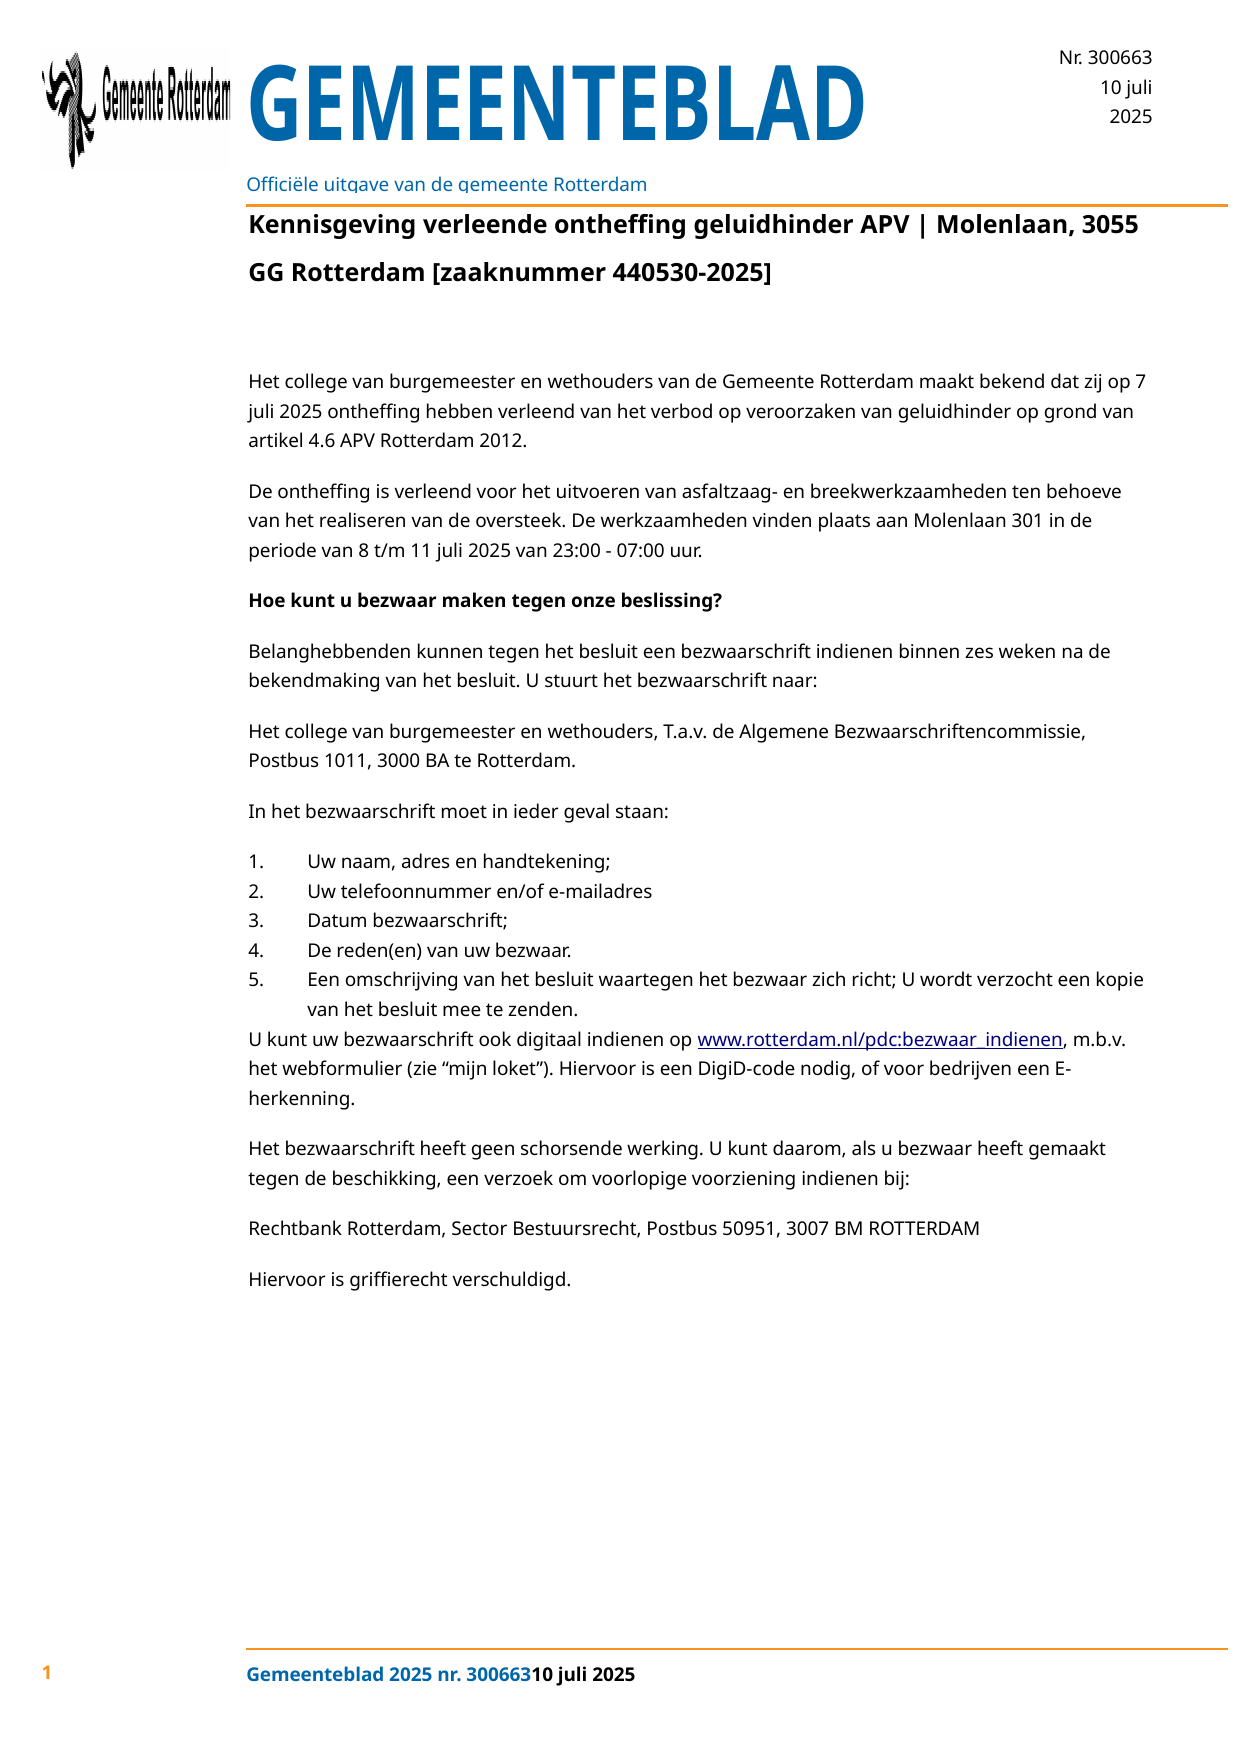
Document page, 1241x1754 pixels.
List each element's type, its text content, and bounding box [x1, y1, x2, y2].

list De reden(en) van uw bezwaar. [248, 937, 1152, 963]
text In het bezwaarschrift moet in ieder geval staan: [248, 798, 1152, 824]
list Een omschrijving van het besluit waartegen het bezwaar zich richt; U wordt verzocht een kopie van het besluit mee te zenden. [248, 967, 1152, 1022]
text Kennisgeving verleende ontheffing geluidhinder APV | Molenlaan, 3055 GG Rotterdam [zaaknummer 440530-2025] [248, 207, 1152, 288]
text Hiervoor is griffierecht verschuldigd. [248, 1266, 1152, 1292]
text U kunt uw bezwaarschrift ook digitaal indienen op www.rotterdam.nl/pdc:bezwaar_indienen, m.b.v. het webformulier (zie “mijn loket”). Hiervoor is een DigiD-code nodig, of voor bedrijven een E-herkenning. [248, 1026, 1152, 1111]
text Het bezwaarschrift heeft geen schorsende werking. U kunt daarom, als u bezwaar heeft gemaakt tegen de beschikking, een verzoek om voorlopige voorziening indienen bij: [248, 1135, 1152, 1191]
text De ontheffing is verleend voor het uitvoeren van asfaltzaag- en breekwerkzaamheden ten behoeve van het realiseren van de oversteek. De werkzaamheden vinden plaats aan Molenlaan 301 in de periode van 8 t/m 11 juli 2025 van 23:00 - 07:00 uur. [248, 478, 1152, 563]
list Uw naam, adres en handtekening; [248, 848, 1152, 874]
text Het college van burgemeester en wethouders, T.a.v. de Algemene Bezwaarschriftencommissie, Postbus 1011, 3000 BA te Rotterdam. [248, 718, 1152, 773]
list Uw telefoonnummer en/of e-mailadres [248, 878, 1152, 904]
text Rechtbank Rotterdam, Sector Bestuursrecht, Postbus 50951, 3007 BM ROTTERDAM [248, 1215, 1152, 1241]
list Datum bezwaarschrift; [248, 907, 1152, 933]
text Belanghebbenden kunnen tegen het besluit een bezwaarschrift indienen binnen zes weken na de bekendmaking van het besluit. U stuurt het bezwaarschrift naar: [248, 638, 1152, 693]
picture [41, 47, 231, 172]
text Het college van burgemeester en wethouders van de Gemeente Rotterdam maakt bekend dat zij op 7 juli 2025 ontheffing hebben verleend van het verbod op veroorzaken van geluidhinder op grond van artikel 4.6 APV Rotterdam 2012. [248, 368, 1152, 453]
text Hoe kunt u bezwaar maken tegen onze beslissing? [248, 587, 1152, 613]
